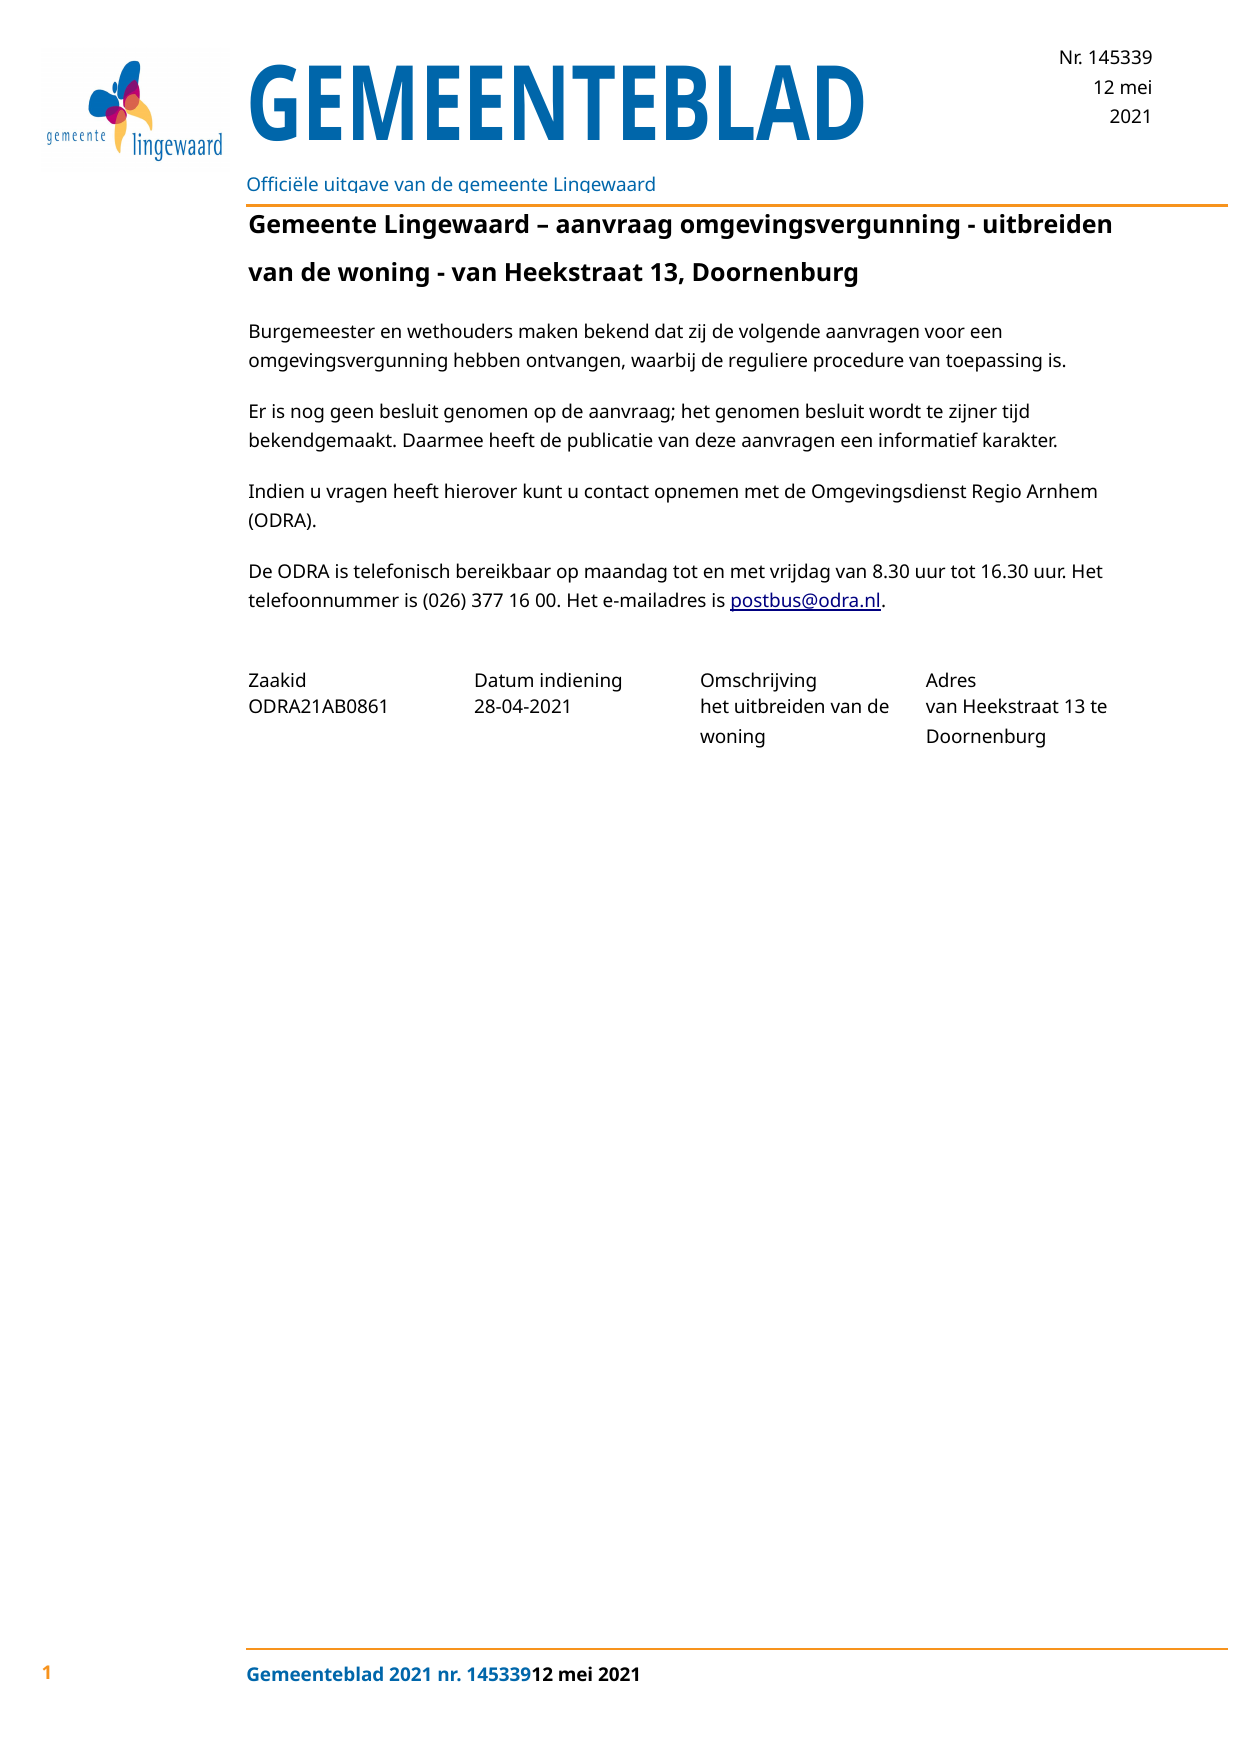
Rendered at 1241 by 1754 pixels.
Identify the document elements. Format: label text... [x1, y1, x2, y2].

text Gemeente Lingewaard – aanvraag omgevingsvergunning - uitbreiden van de woning - van Heekstraat 13, Doornenburg [248, 207, 1152, 288]
table_header Datum indiening [474, 668, 700, 693]
text Burgemeester en wethouders maken bekend dat zij de volgende aanvragen voor een omgevingsvergunning hebben ontvangen, waarbij de reguliere procedure van toepassing is. [248, 318, 1152, 373]
text Indien u vragen heeft hierover kunt u contact opnemen met de Omgevingsdienst Regio Arnhem (ODRA). [248, 478, 1152, 533]
table_cell 28-04-2021 [474, 693, 700, 749]
table_cell ODRA21AB0861 [248, 693, 474, 749]
table_header Omschrijving [700, 668, 926, 693]
table_cell van Heekstraat 13 te Doornenburg [926, 693, 1152, 749]
table_header Zaakid [248, 668, 474, 693]
text De ODRA is telefonisch bereikbaar op maandag tot en met vrijdag van 8.30 uur tot 16.30 uur. Het telefoonnummer is (026) 377 16 00. Het e-mailadres is postbus@odra.nl. [248, 558, 1152, 613]
table_cell het uitbreiden van de woning [700, 693, 926, 749]
picture [41, 47, 231, 172]
text Er is nog geen besluit genomen op de aanvraag; het genomen besluit wordt te zijner tijd bekendgemaakt. Daarmee heeft de publicatie van deze aanvragen een informatief karakter. [248, 398, 1152, 453]
table_header Adres [926, 668, 1152, 693]
